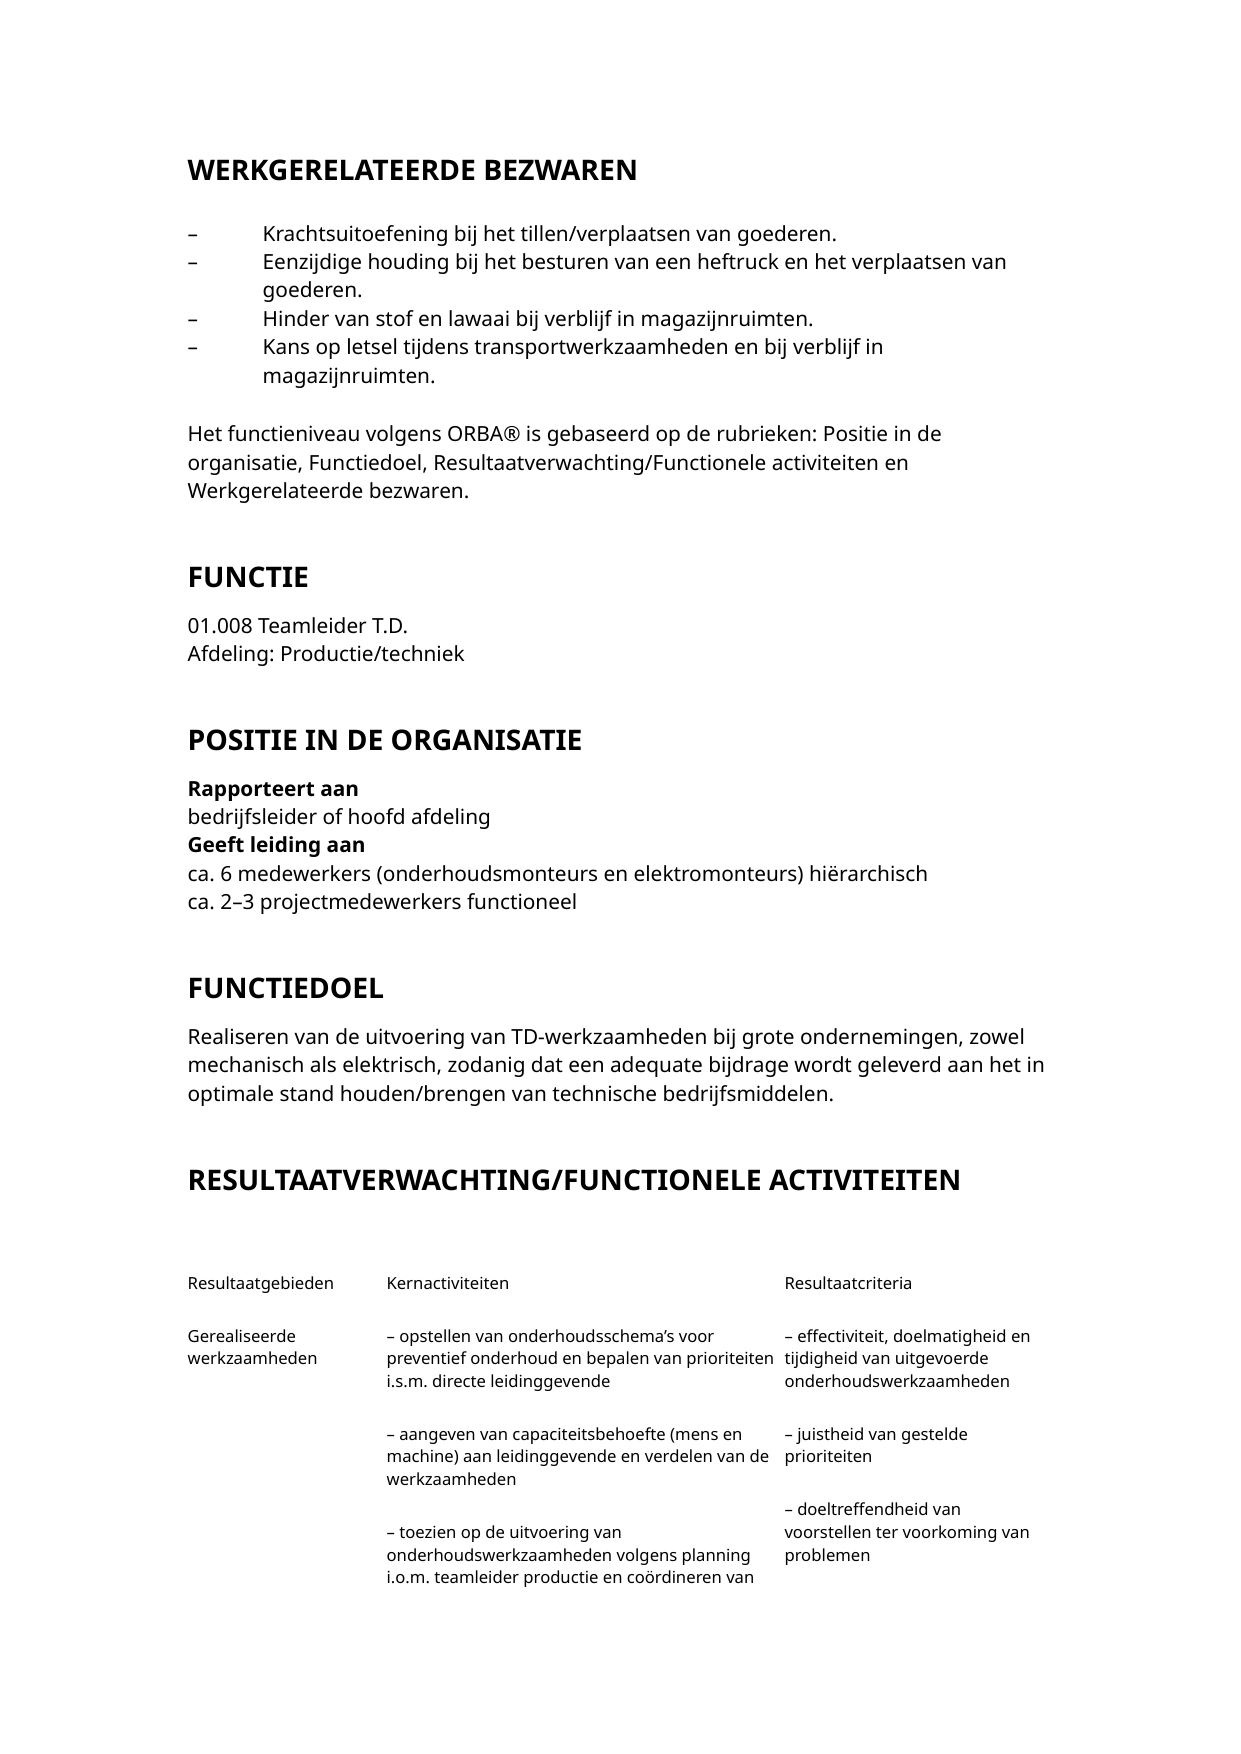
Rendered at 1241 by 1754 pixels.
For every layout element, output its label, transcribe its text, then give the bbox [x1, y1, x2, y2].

text Geeft leiding aan [187, 831, 1053, 859]
table_cell Gerealiseerde werkzaamheden [188, 1324, 386, 1596]
subtitle WERKGERELATEERDE BEZWAREN [187, 150, 1053, 189]
text ca. 2–3 projectmedewerkers functioneel [187, 887, 1053, 916]
text bedrijfsleider of hoofd afdeling [187, 802, 1053, 831]
table_cell – effectiviteit, doelmatigheid en tijdigheid van uitgevoerde onderhoudswerkzaamheden – juistheid van gestelde prioriteiten – doeltreffendheid van voorstellen ter voorkoming van problemen [784, 1324, 1053, 1596]
list Eenzijdige houding bij het besturen van een heftruck en het verplaatsen van goederen. [187, 247, 1053, 304]
text Realiseren van de uitvoering van TD-werkzaamheden bij grote ondernemingen, zowel mechanisch als elektrisch, zodanig dat een adequate bijdrage wordt geleverd aan het in optimale stand houden/brengen van technische bedrijfsmiddelen. [187, 1022, 1053, 1107]
table_header Kernactiviteiten [386, 1271, 784, 1324]
table_header Resultaatcriteria [784, 1271, 1053, 1324]
table_cell – opstellen van onderhoudsschema’s voor preventief onderhoud en bepalen van prioriteiten i.s.m. directe leidinggevende – aangeven van capaciteitsbehoefte (mens en machine) aan leidinggevende en verdelen van de werkzaamheden – toezien op de uitvoering van onderhoudswerkzaamheden volgens planning i.o.m. teamleider productie en coördineren van [386, 1324, 784, 1596]
text ca. 6 medewerkers (onderhoudsmonteurs en elektromonteurs) hiërarchisch [187, 859, 1053, 887]
text Afdeling: Productie/techniek [187, 639, 1053, 668]
text Het functieniveau volgens ORBA® is gebaseerd op de rubrieken: Positie in de organisatie, Functiedoel, Resultaatverwachting/Functionele activiteiten en Werkgerelateerde bezwaren. [187, 419, 1053, 504]
subtitle RESULTAATVERWACHTING/FUNCTIONELE ACTIVITEITEN [187, 1160, 1053, 1198]
subtitle FUNCTIEDOEL [187, 968, 1053, 1007]
table_header Resultaatgebieden [188, 1271, 386, 1324]
text Rapporteert aan [187, 774, 1053, 802]
list Krachtsuitoefening bij het tillen/verplaatsen van goederen. [187, 219, 1053, 247]
subtitle FUNCTIE [187, 557, 1053, 596]
list Hinder van stof en lawaai bij verblijf in magazijnruimten. [187, 304, 1053, 332]
list Kans op letsel tijdens transportwerkzaamheden en bij verblijf in magazijnruimten. [187, 332, 1053, 389]
subtitle POSITIE IN DE ORGANISATIE [187, 720, 1053, 759]
text 01.008 Teamleider T.D. [187, 611, 1053, 639]
